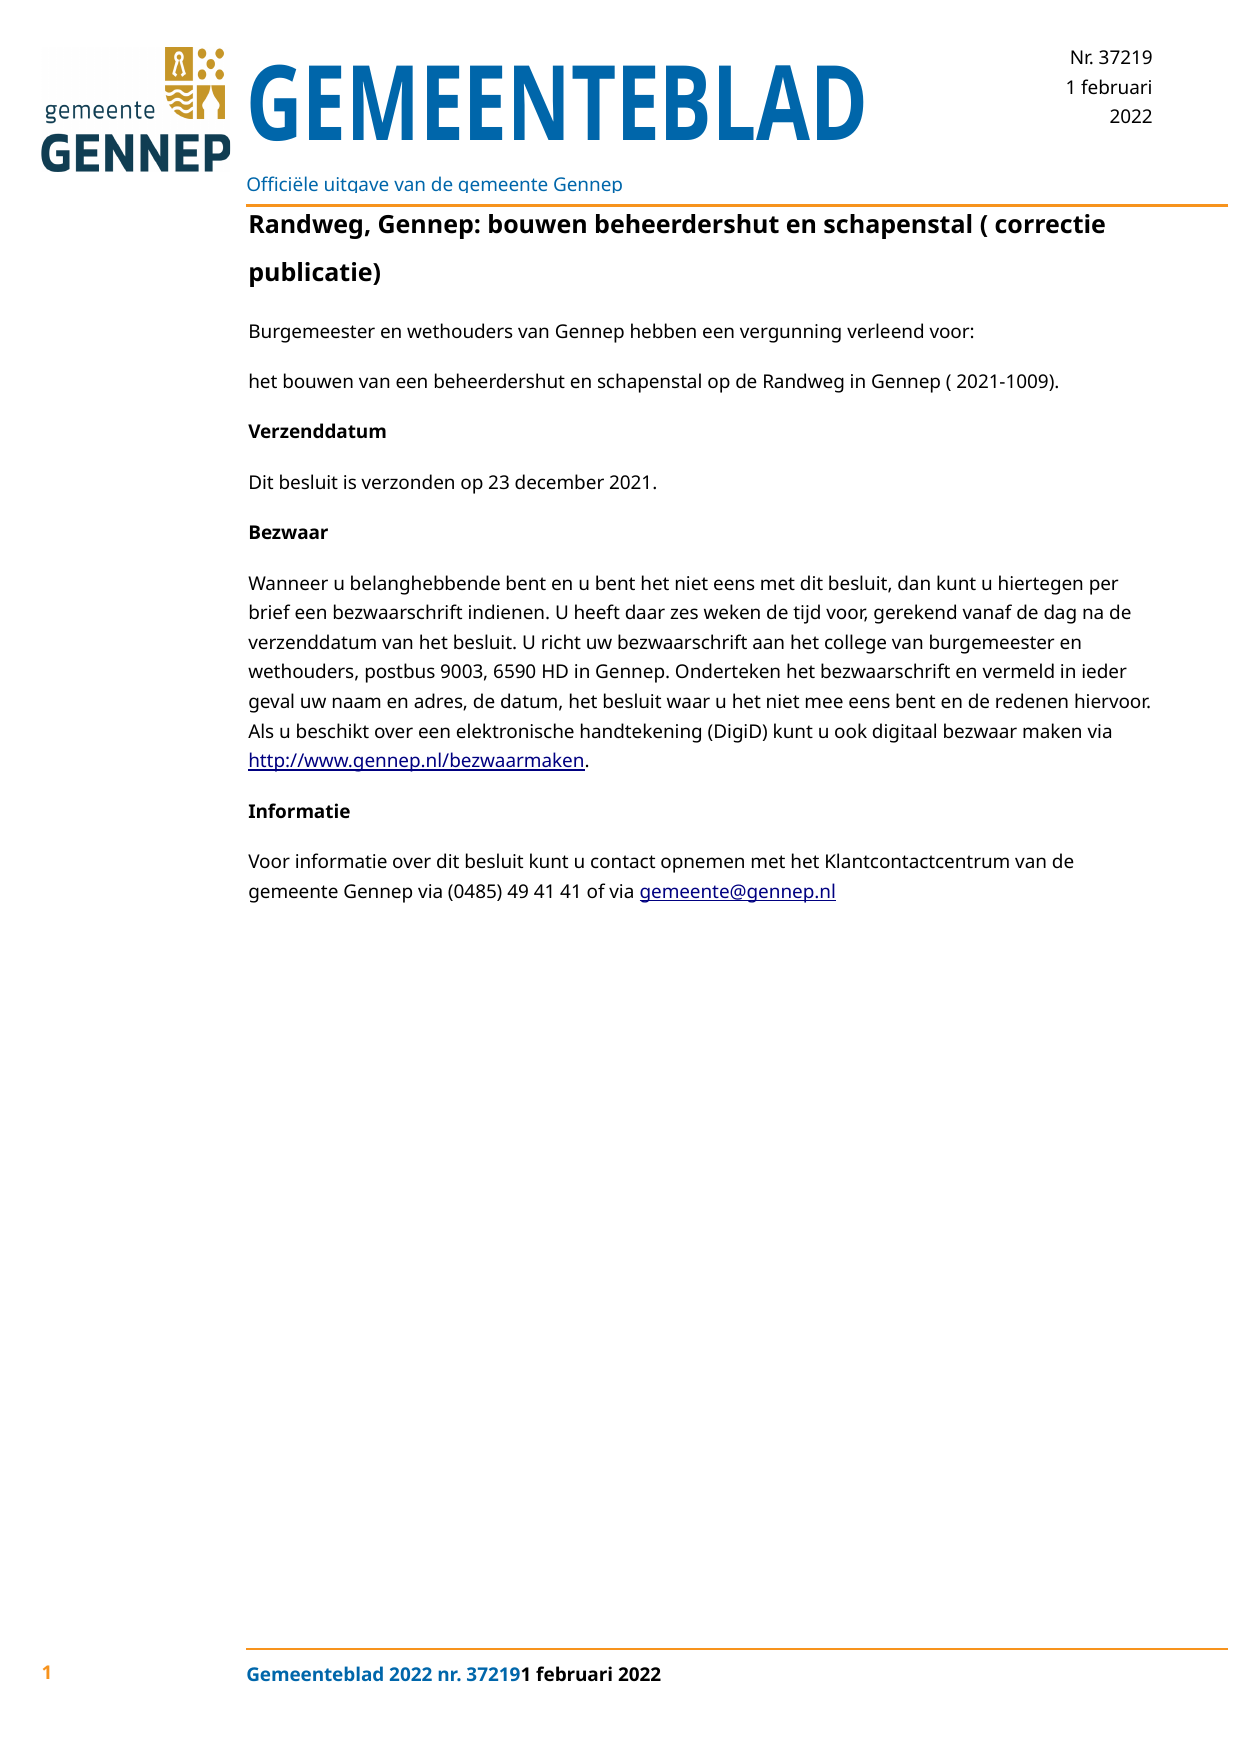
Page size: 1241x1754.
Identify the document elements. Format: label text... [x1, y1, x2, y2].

text Dit besluit is verzonden op 23 december 2021. [248, 469, 1152, 495]
picture [41, 47, 231, 172]
text het bouwen van een beheerdershut en schapenstal op de Randweg in Gennep ( 2021-1009). [248, 368, 1152, 394]
text Verzenddatum [248, 419, 1152, 444]
text Voor informatie over dit besluit kunt u contact opnemen met het Klantcontactcentrum van de gemeente Gennep via (0485) 49 41 41 of via gemeente@gennep.nl [248, 848, 1152, 904]
text Burgemeester en wethouders van Gennep hebben een vergunning verleend voor: [248, 318, 1152, 344]
text Informatie [248, 798, 1152, 824]
text Bezwaar [248, 519, 1152, 545]
text Wanneer u belanghebbende bent en u bent het niet eens met dit besluit, dan kunt u hiertegen per brief een bezwaarschrift indienen. U heeft daar zes weken de tijd voor, gerekend vanaf de dag na de verzenddatum van het besluit. U richt uw bezwaarschrift aan het college van burgemeester en wethouders, postbus 9003, 6590 HD in Gennep. Onderteken het bezwaarschrift en vermeld in ieder geval uw naam en adres, de datum, het besluit waar u het niet mee eens bent en de redenen hiervoor. Als u beschikt over een elektronische handtekening (DigiD) kunt u ook digitaal bezwaar maken via http://www.gennep.nl/bezwaarmaken. [248, 570, 1152, 773]
text Randweg, Gennep: bouwen beheerdershut en schapenstal ( correctie publicatie) [248, 207, 1152, 288]
